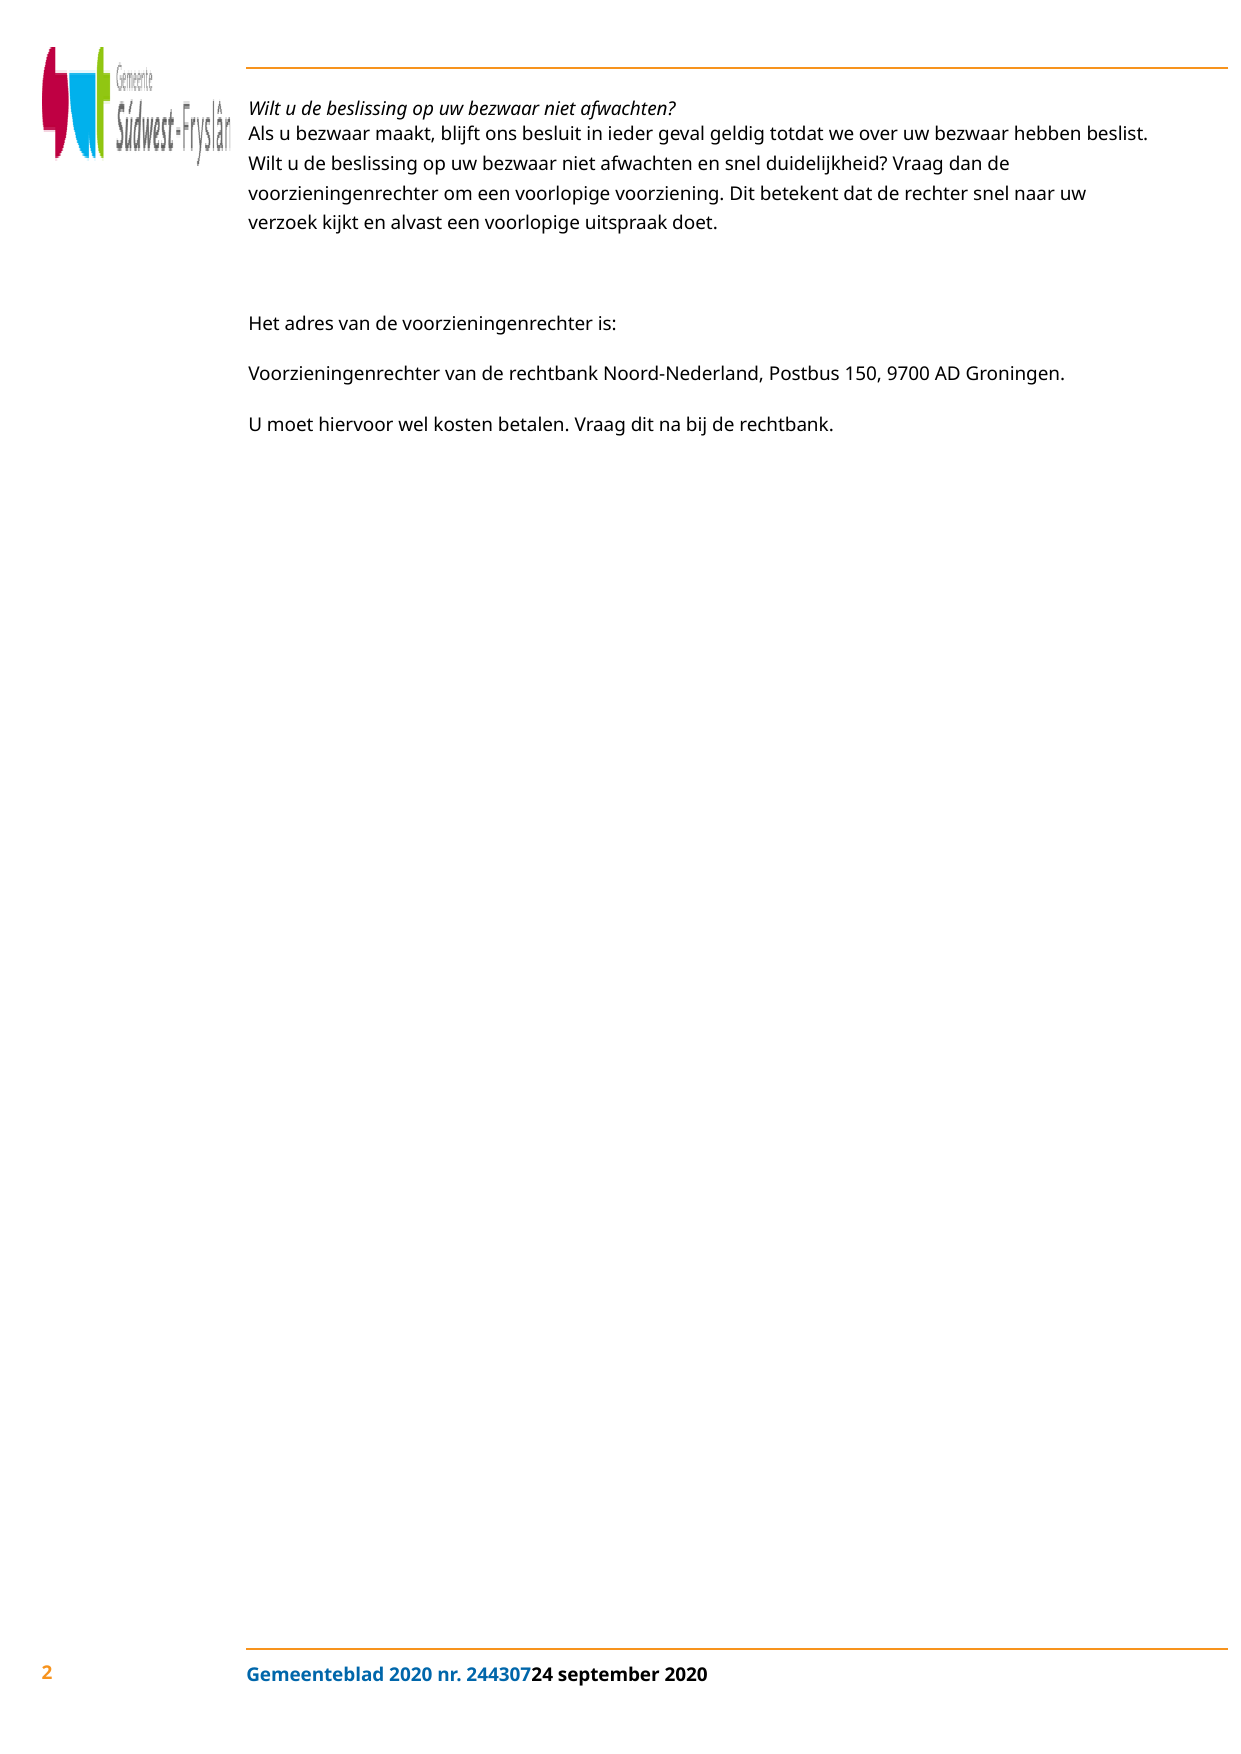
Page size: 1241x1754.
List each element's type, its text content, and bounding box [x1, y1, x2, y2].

text Het adres van de voorzieningenrechter is: [248, 310, 1152, 336]
text Wilt u de beslissing op uw bezwaar niet afwachten? [248, 95, 1152, 121]
text U moet hiervoor wel kosten betalen. Vraag dit na bij de rechtbank. [248, 411, 1152, 437]
text Als u bezwaar maakt, blijft ons besluit in ieder geval geldig totdat we over uw bezwaar hebben beslist. Wilt u de beslissing op uw bezwaar niet afwachten en snel duidelijkheid? Vraag dan de voorzieningenrechter om een voorlopige voorziening. Dit betekent dat de rechter snel naar uw verzoek kijkt en alvast een voorlopige uitspraak doet. [248, 121, 1152, 235]
picture [41, 47, 231, 172]
text Voorzieningenrechter van de rechtbank Noord-Nederland, Postbus 150, 9700 AD Groningen. [248, 361, 1152, 386]
